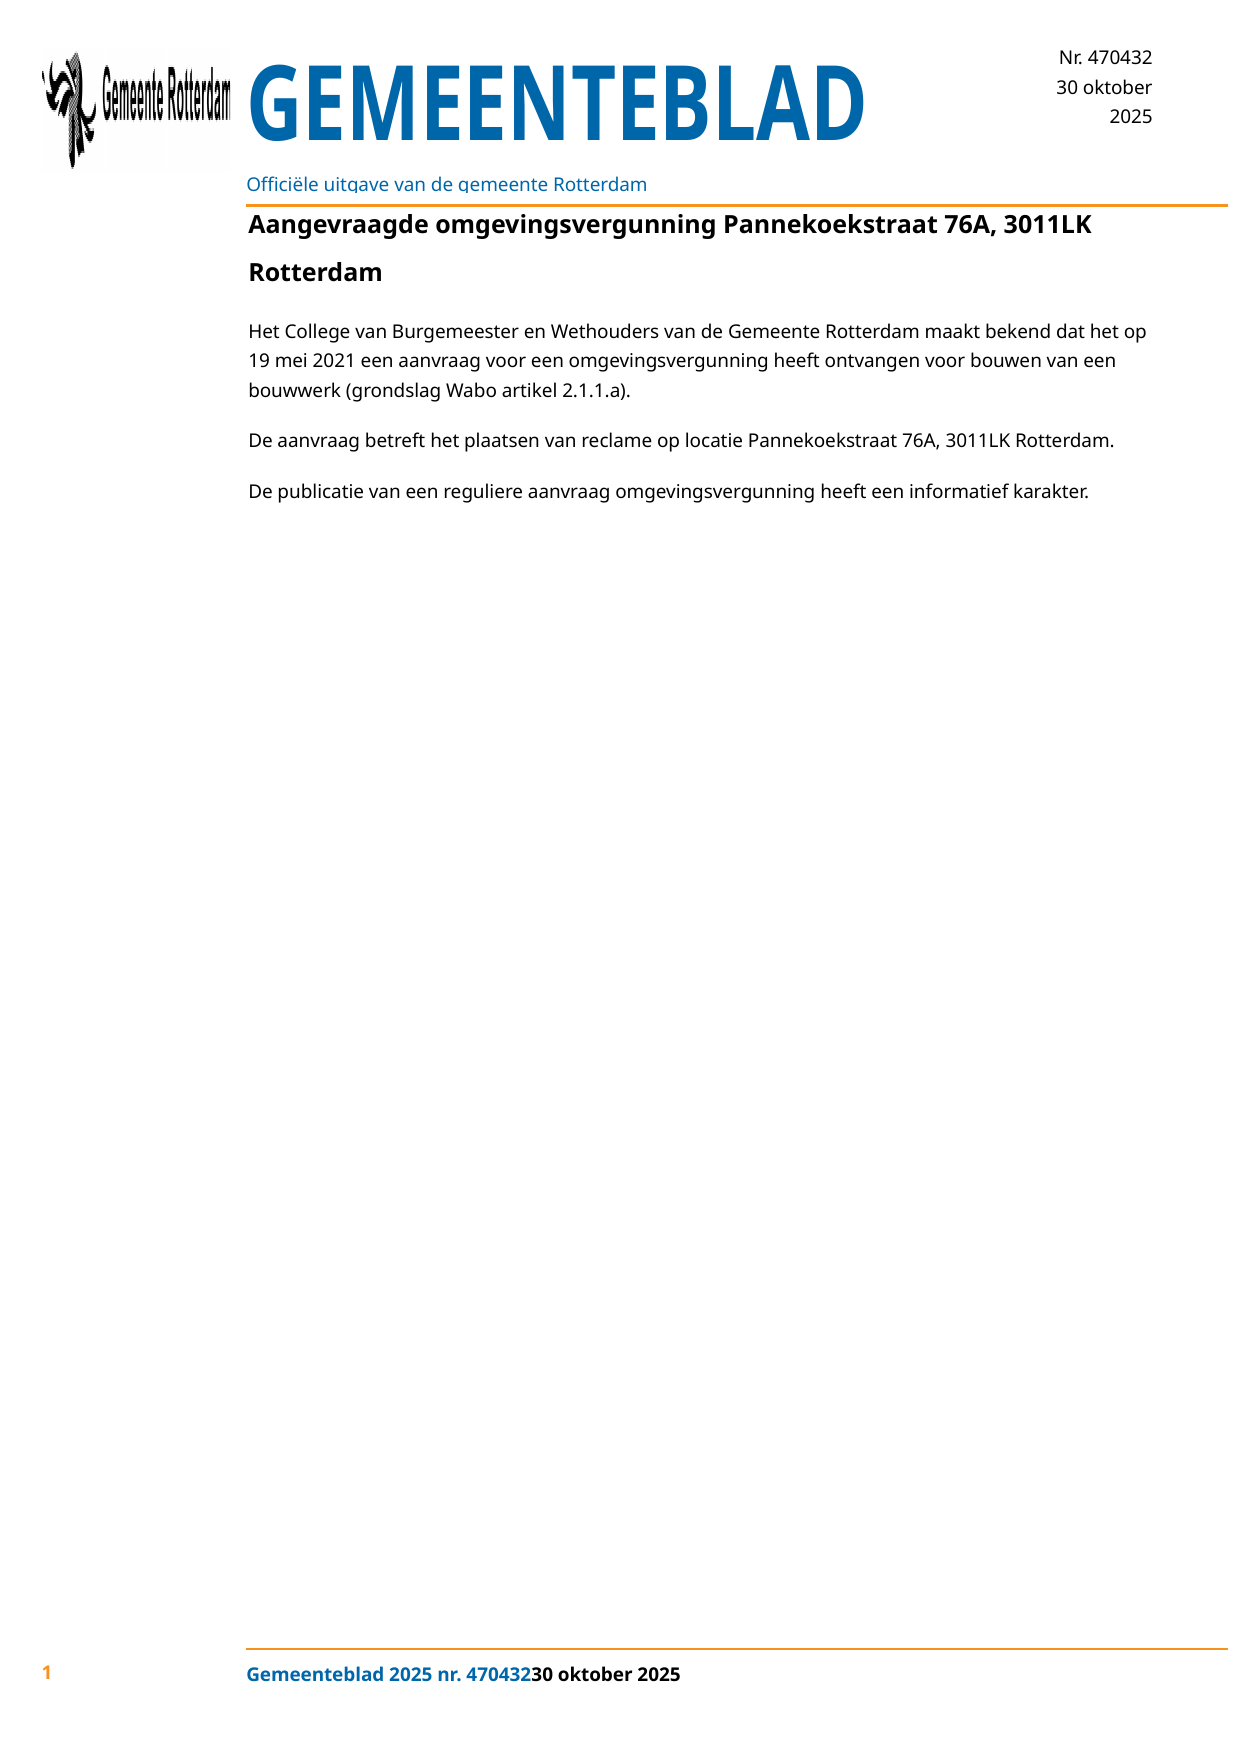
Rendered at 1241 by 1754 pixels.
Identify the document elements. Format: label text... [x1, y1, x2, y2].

picture [41, 47, 231, 172]
text Aangevraagde omgevingsvergunning Pannekoekstraat 76A, 3011LK Rotterdam [248, 207, 1152, 288]
text De publicatie van een reguliere aanvraag omgevingsvergunning heeft een informatief karakter. [248, 478, 1152, 504]
text De aanvraag betreft het plaatsen van reclame op locatie Pannekoekstraat 76A, 3011LK Rotterdam. [248, 427, 1152, 453]
text Het College van Burgemeester en Wethouders van de Gemeente Rotterdam maakt bekend dat het op 19 mei 2021 een aanvraag voor een omgevingsvergunning heeft ontvangen voor bouwen van een bouwwerk (grondslag Wabo artikel 2.1.1.a). [248, 318, 1152, 403]
